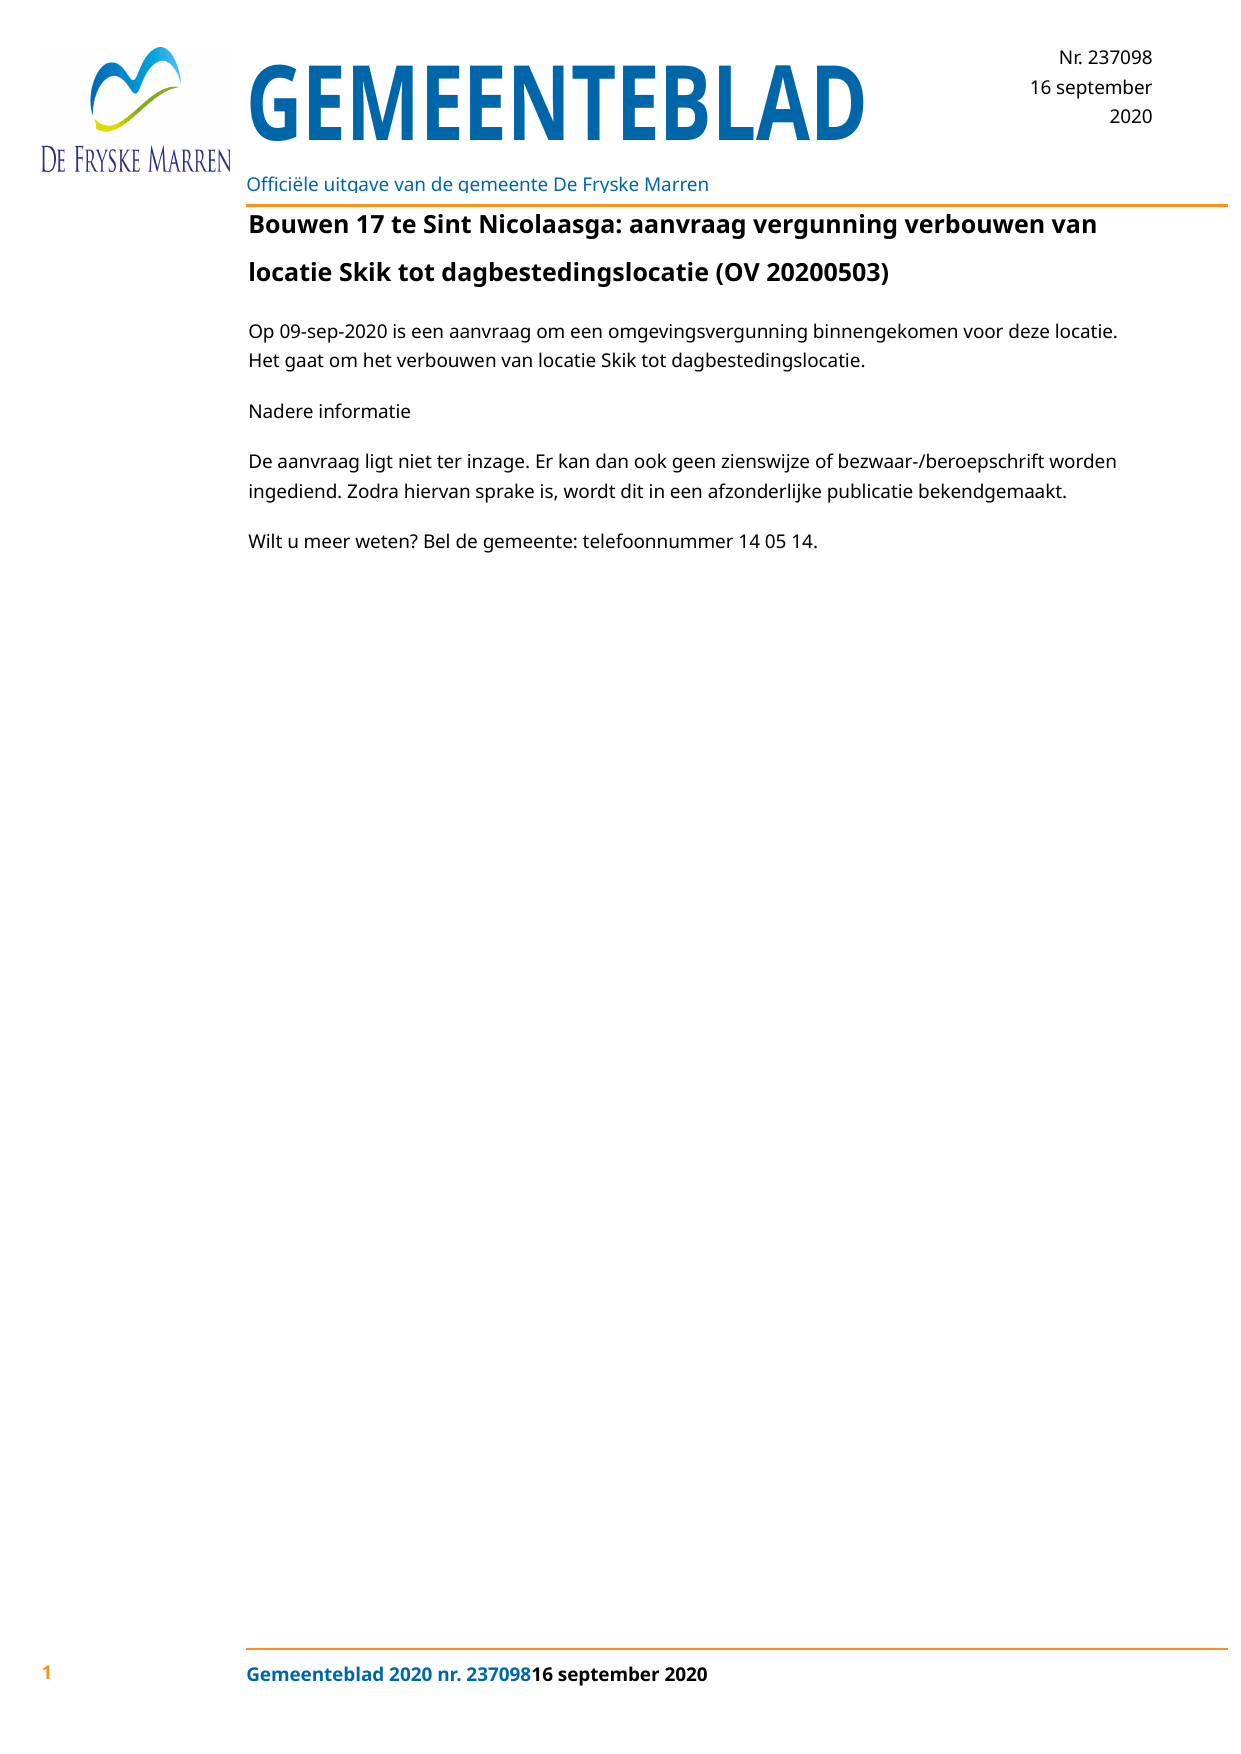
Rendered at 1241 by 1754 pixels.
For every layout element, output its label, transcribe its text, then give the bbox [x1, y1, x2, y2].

text Wilt u meer weten? Bel de gemeente: telefoonnummer 14 05 14. [248, 528, 1152, 554]
text Bouwen 17 te Sint Nicolaasga: aanvraag vergunning verbouwen van locatie Skik tot dagbestedingslocatie (OV 20200503) [248, 207, 1152, 288]
text Nadere informatie [248, 398, 1152, 424]
picture [41, 47, 231, 172]
text Op 09-sep-2020 is een aanvraag om een omgevingsvergunning binnengekomen voor deze locatie. Het gaat om het verbouwen van locatie Skik tot dagbestedingslocatie. [248, 318, 1152, 373]
text De aanvraag ligt niet ter inzage. Er kan dan ook geen zienswijze of bezwaar-/beroepschrift worden ingediend. Zodra hiervan sprake is, wordt dit in een afzonderlijke publicatie bekendgemaakt. [248, 448, 1152, 504]
